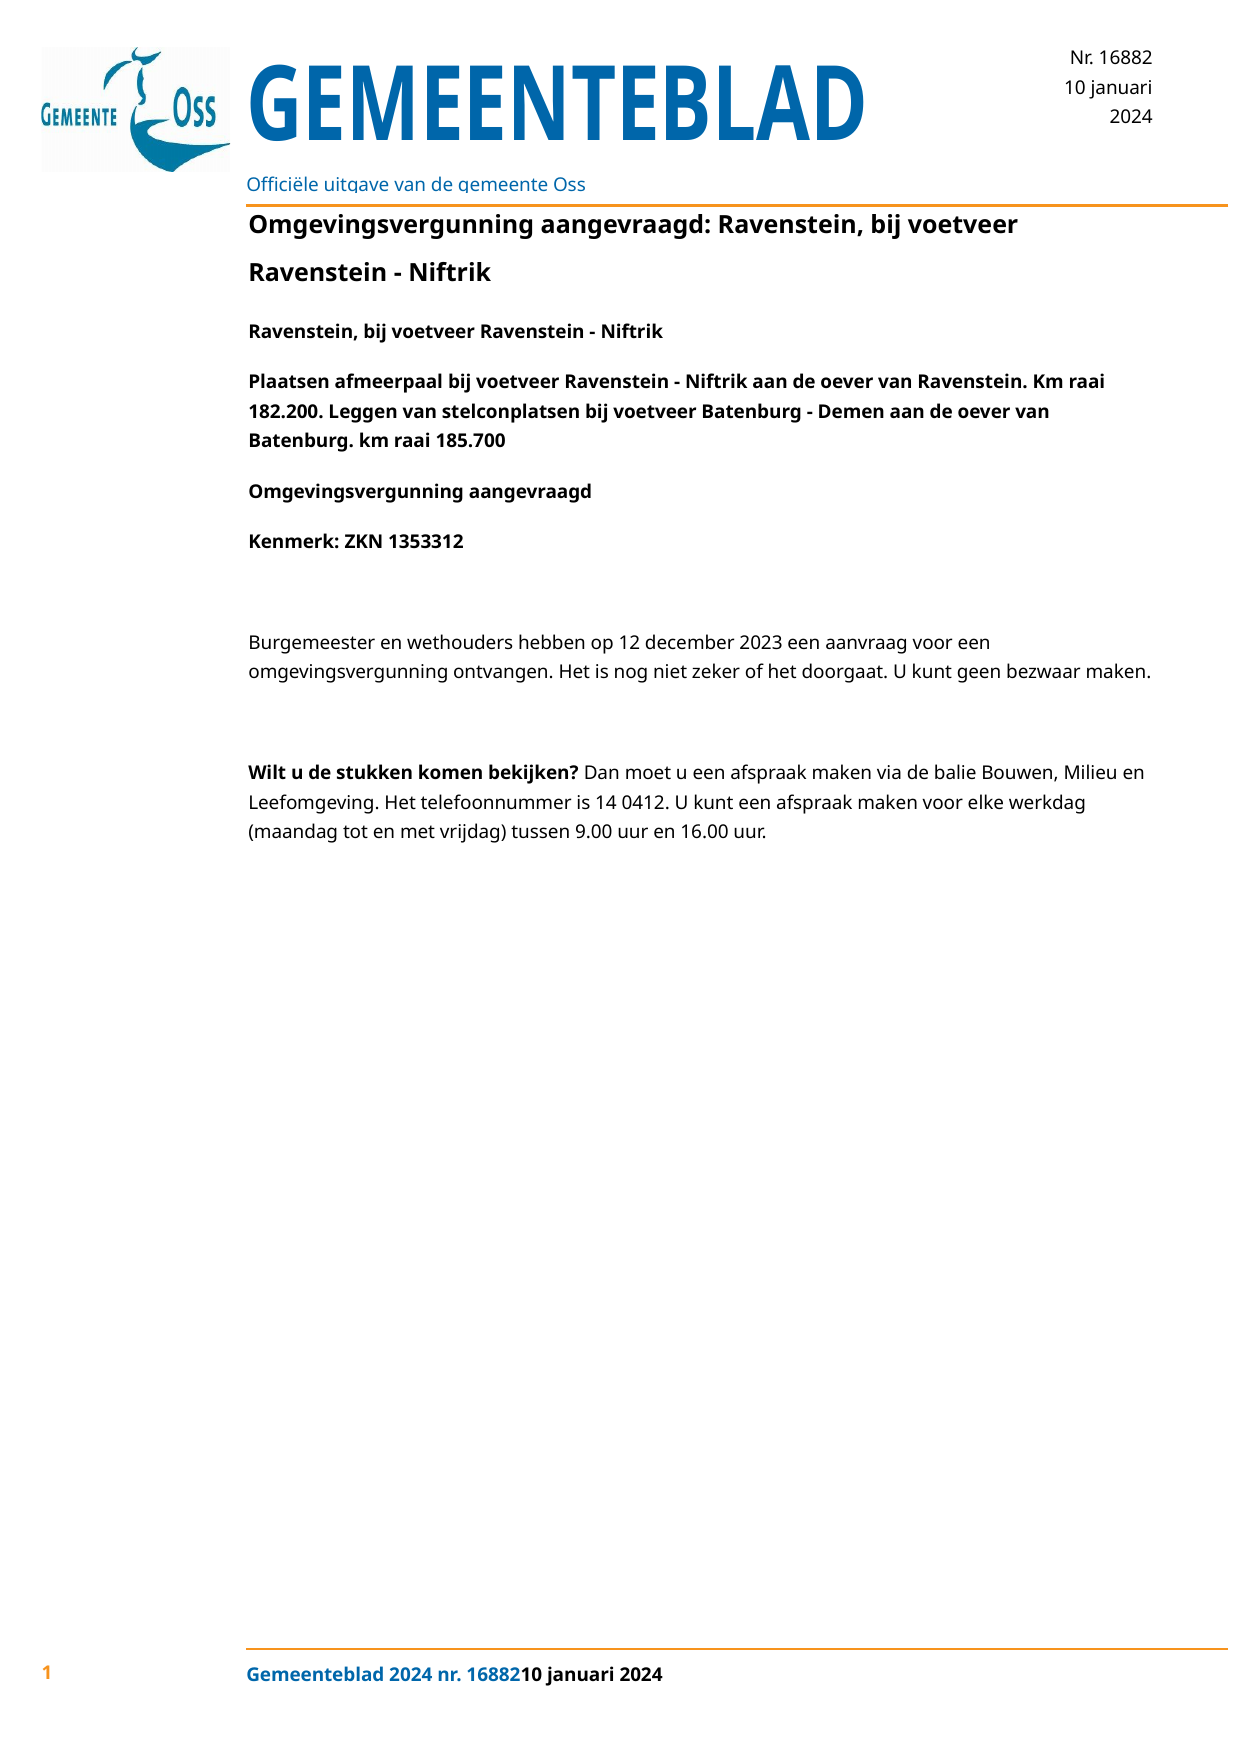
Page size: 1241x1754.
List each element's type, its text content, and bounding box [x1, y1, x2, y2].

text Omgevingsvergunning aangevraagd [248, 478, 1152, 504]
text Plaatsen afmeerpaal bij voetveer Ravenstein - Niftrik aan de oever van Ravenstein. Km raai 182.200. Leggen van stelconplatsen bij voetveer Batenburg - Demen aan de oever van Batenburg. km raai 185.700 [248, 368, 1152, 453]
text Ravenstein, bij voetveer Ravenstein - Niftrik [248, 318, 1152, 344]
text Omgevingsvergunning aangevraagd: Ravenstein, bij voetveer Ravenstein - Niftrik [248, 207, 1152, 288]
text Kenmerk: ZKN 1353312 [248, 528, 1152, 554]
text Burgemeester en wethouders hebben op 12 december 2023 een aanvraag voor een omgevingsvergunning ontvangen. Het is nog niet zeker of het doorgaat. U kunt geen bezwaar maken. [248, 629, 1152, 684]
text Wilt u de stukken komen bekijken? Dan moet u een afspraak maken via de balie Bouwen, Milieu en Leefomgeving. Het telefoonnummer is 14 0412. U kunt een afspraak maken voor elke werkdag (maandag tot en met vrijdag) tussen 9.00 uur en 16.00 uur. [248, 759, 1152, 844]
picture [41, 47, 231, 172]
